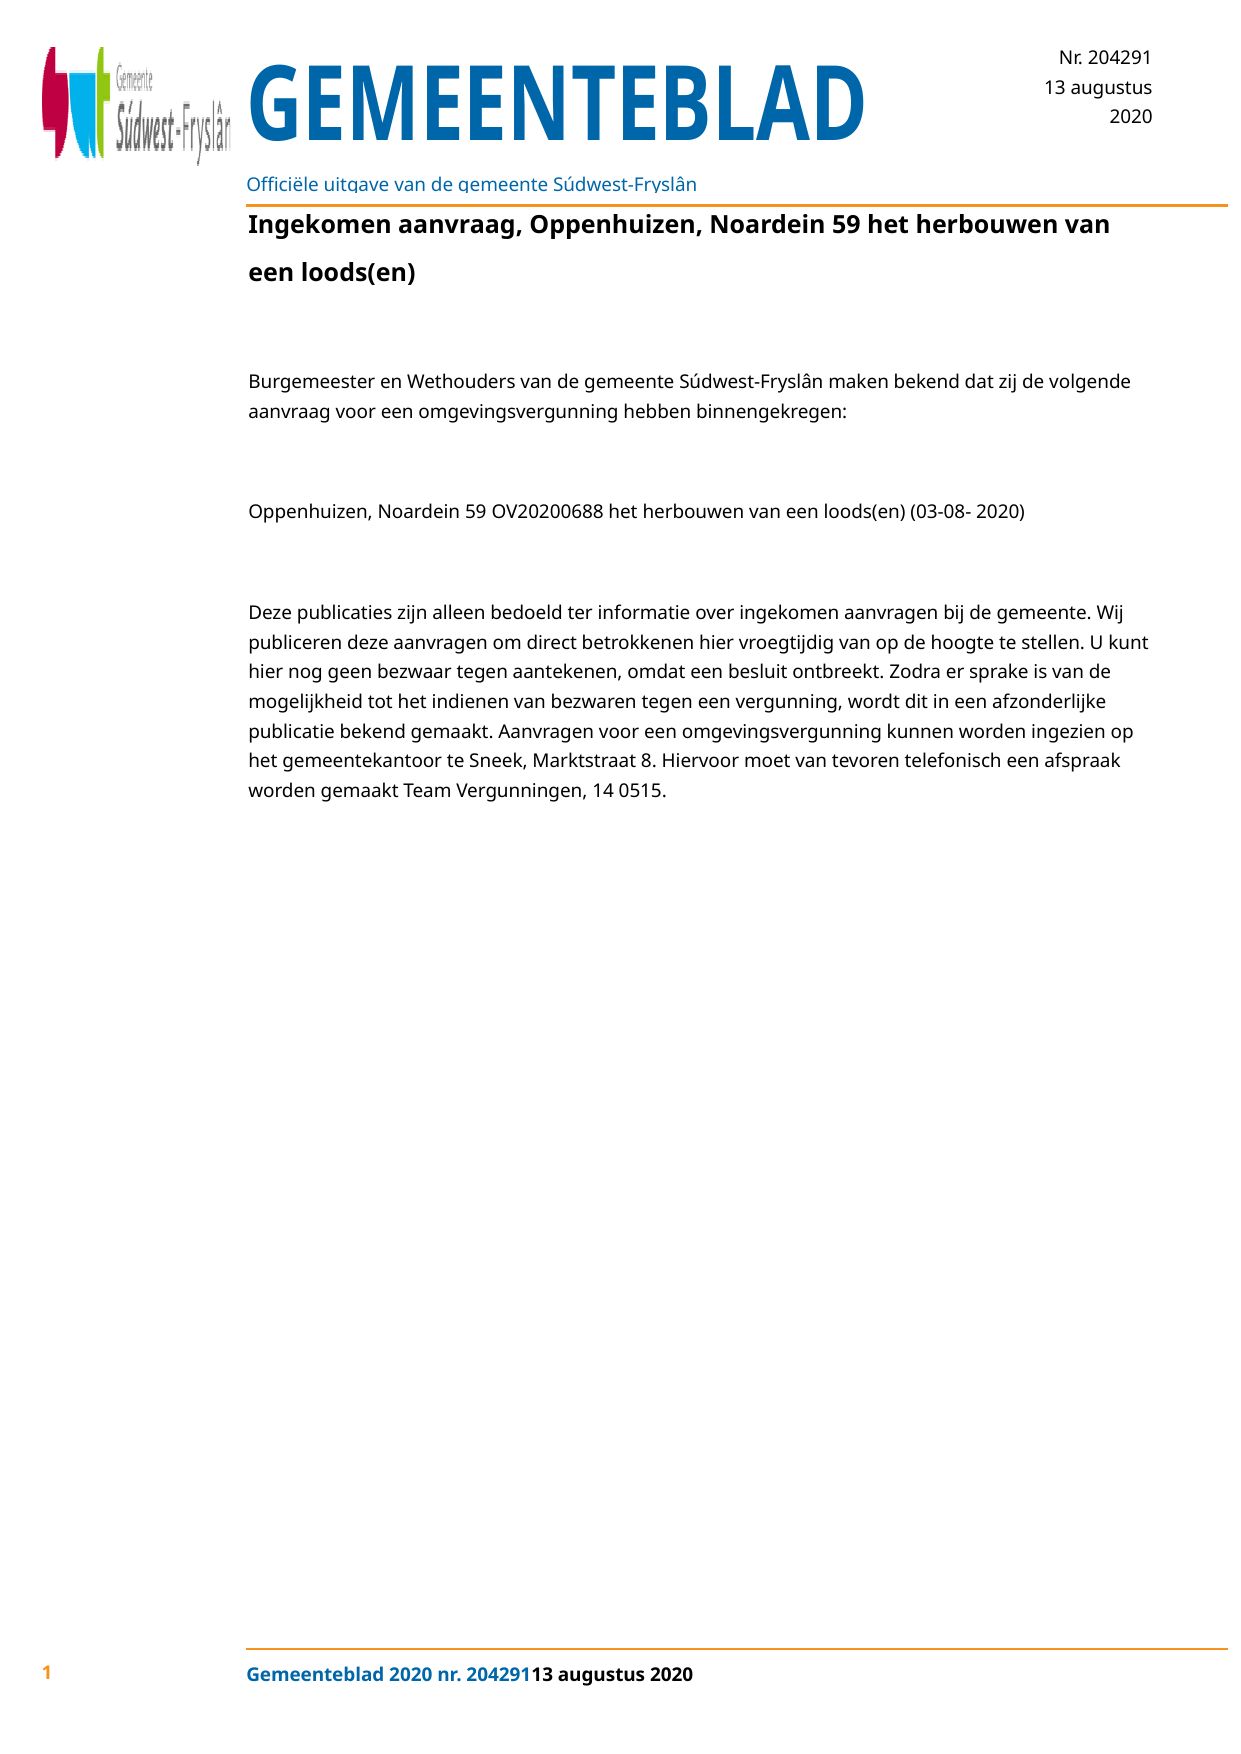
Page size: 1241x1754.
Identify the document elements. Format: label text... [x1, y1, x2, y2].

picture [41, 47, 231, 172]
text Ingekomen aanvraag, Oppenhuizen, Noardein 59 het herbouwen van een loods(en) [248, 207, 1152, 288]
text Burgemeester en Wethouders van de gemeente Súdwest-Fryslân maken bekend dat zij de volgende aanvraag voor een omgevingsvergunning hebben binnengekregen: [248, 368, 1152, 424]
text Oppenhuizen, Noardein 59 OV20200688 het herbouwen van een loods(en) (03-08- 2020) [248, 499, 1152, 524]
text Deze publicaties zijn alleen bedoeld ter informatie over ingekomen aanvragen bij de gemeente. Wij publiceren deze aanvragen om direct betrokkenen hier vroegtijdig van op de hoogte te stellen. U kunt hier nog geen bezwaar tegen aantekenen, omdat een besluit ontbreekt. Zodra er sprake is van de mogelijkheid tot het indienen van bezwaren tegen een vergunning, wordt dit in een afzonderlijke publicatie bekend gemaakt. Aanvragen voor een omgevingsvergunning kunnen worden ingezien op het gemeentekantoor te Sneek, Marktstraat 8. Hiervoor moet van tevoren telefonisch een afspraak worden gemaakt Team Vergunningen, 14 0515. [248, 599, 1152, 803]
